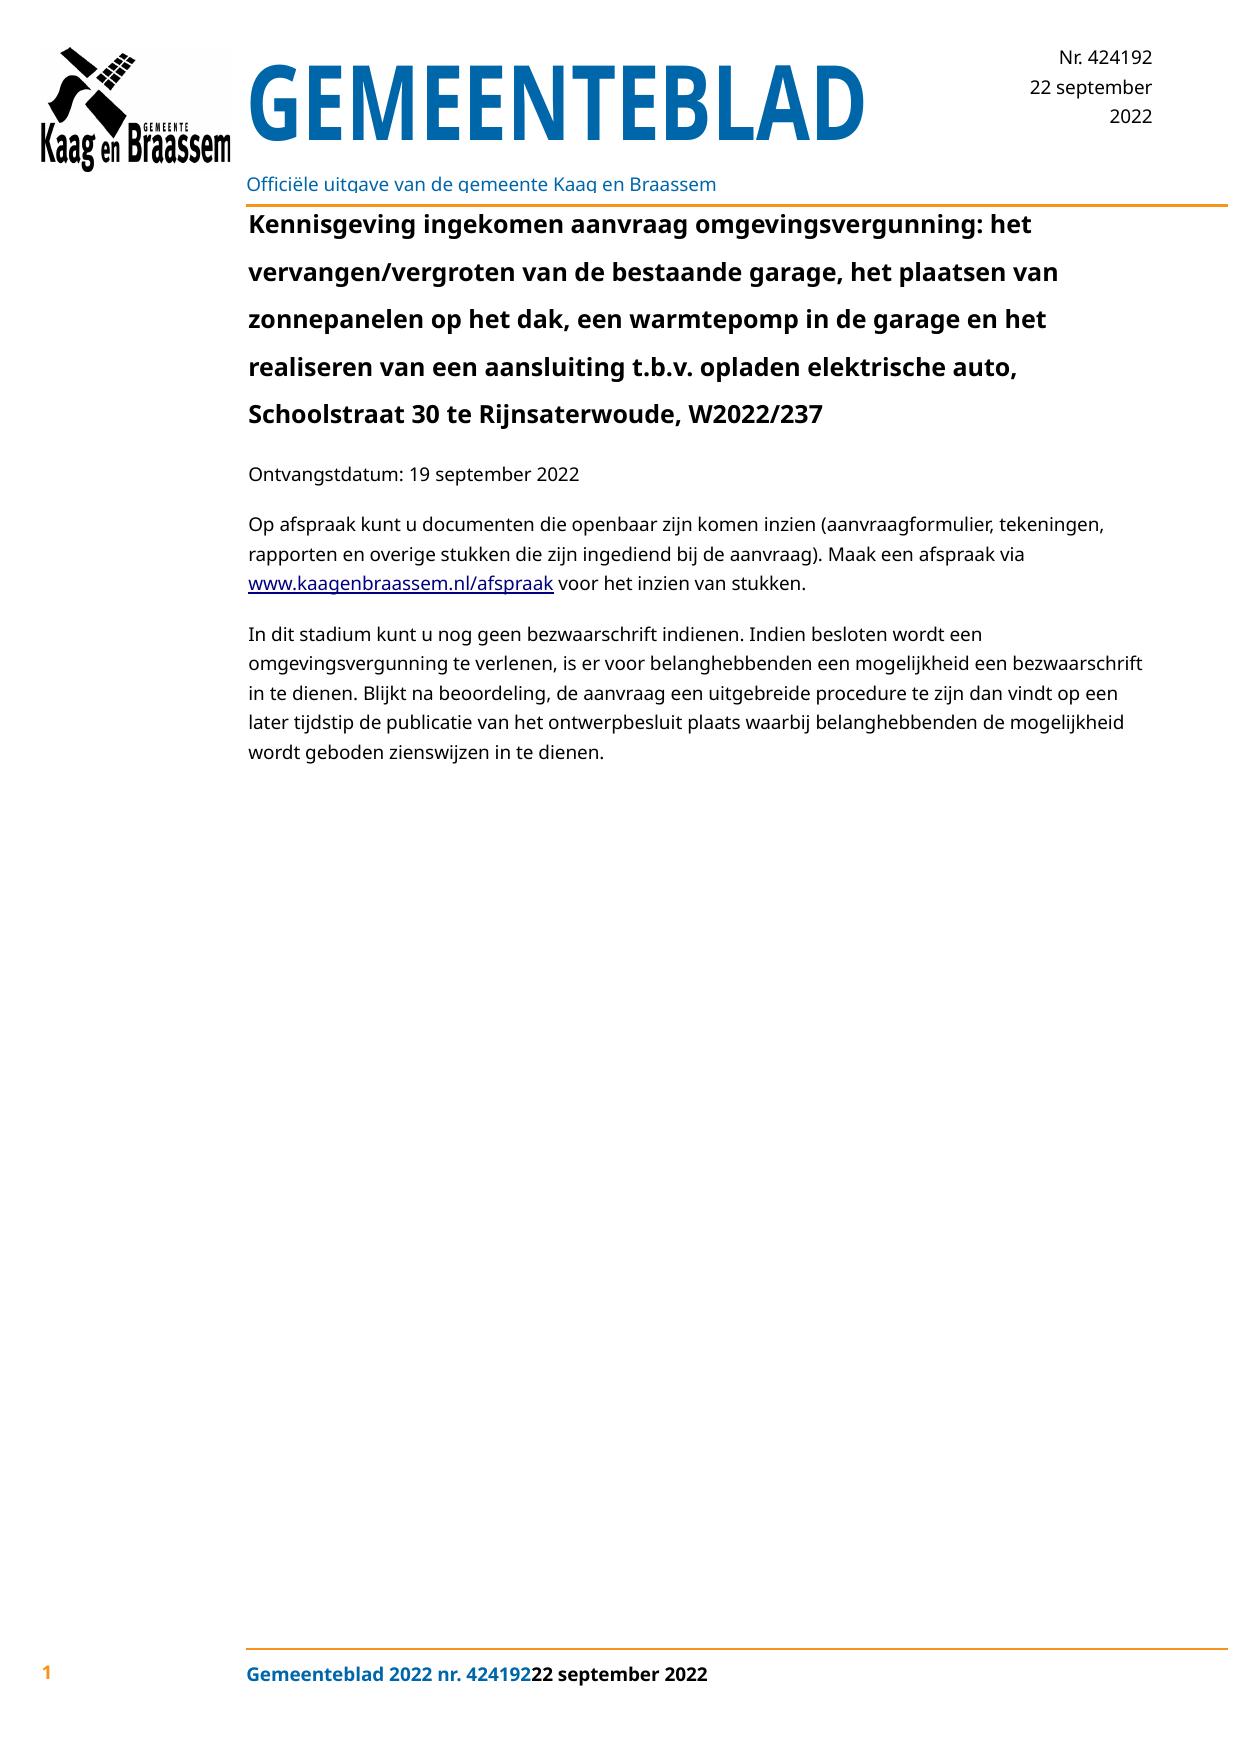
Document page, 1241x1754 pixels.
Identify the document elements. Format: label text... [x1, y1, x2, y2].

text Kennisgeving ingekomen aanvraag omgevingsvergunning: het vervangen/vergroten van de bestaande garage, het plaatsen van zonnepanelen op het dak, een warmtepomp in de garage en het realiseren van een aansluiting t.b.v. opladen elektrische auto, Schoolstraat 30 te Rijnsaterwoude, W2022/237 [248, 207, 1152, 431]
text In dit stadium kunt u nog geen bezwaarschrift indienen. Indien besloten wordt een omgevingsvergunning te verlenen, is er voor belanghebbenden een mogelijkheid een bezwaarschrift in te dienen. Blijkt na beoordeling, de aanvraag een uitgebreide procedure te zijn dan vindt op een later tijdstip de publicatie van het ontwerpbesluit plaats waarbij belanghebbenden de mogelijkheid wordt geboden zienswijzen in te dienen. [248, 621, 1152, 765]
text Ontvangstdatum: 19 september 2022 [248, 461, 1152, 486]
text Op afspraak kunt u documenten die openbaar zijn komen inzien (aanvraagformulier, tekeningen, rapporten en overige stukken die zijn ingediend bij de aanvraag). Maak een afspraak via www.kaagenbraassem.nl/afspraak voor het inzien van stukken. [248, 511, 1152, 596]
picture [41, 47, 231, 172]
